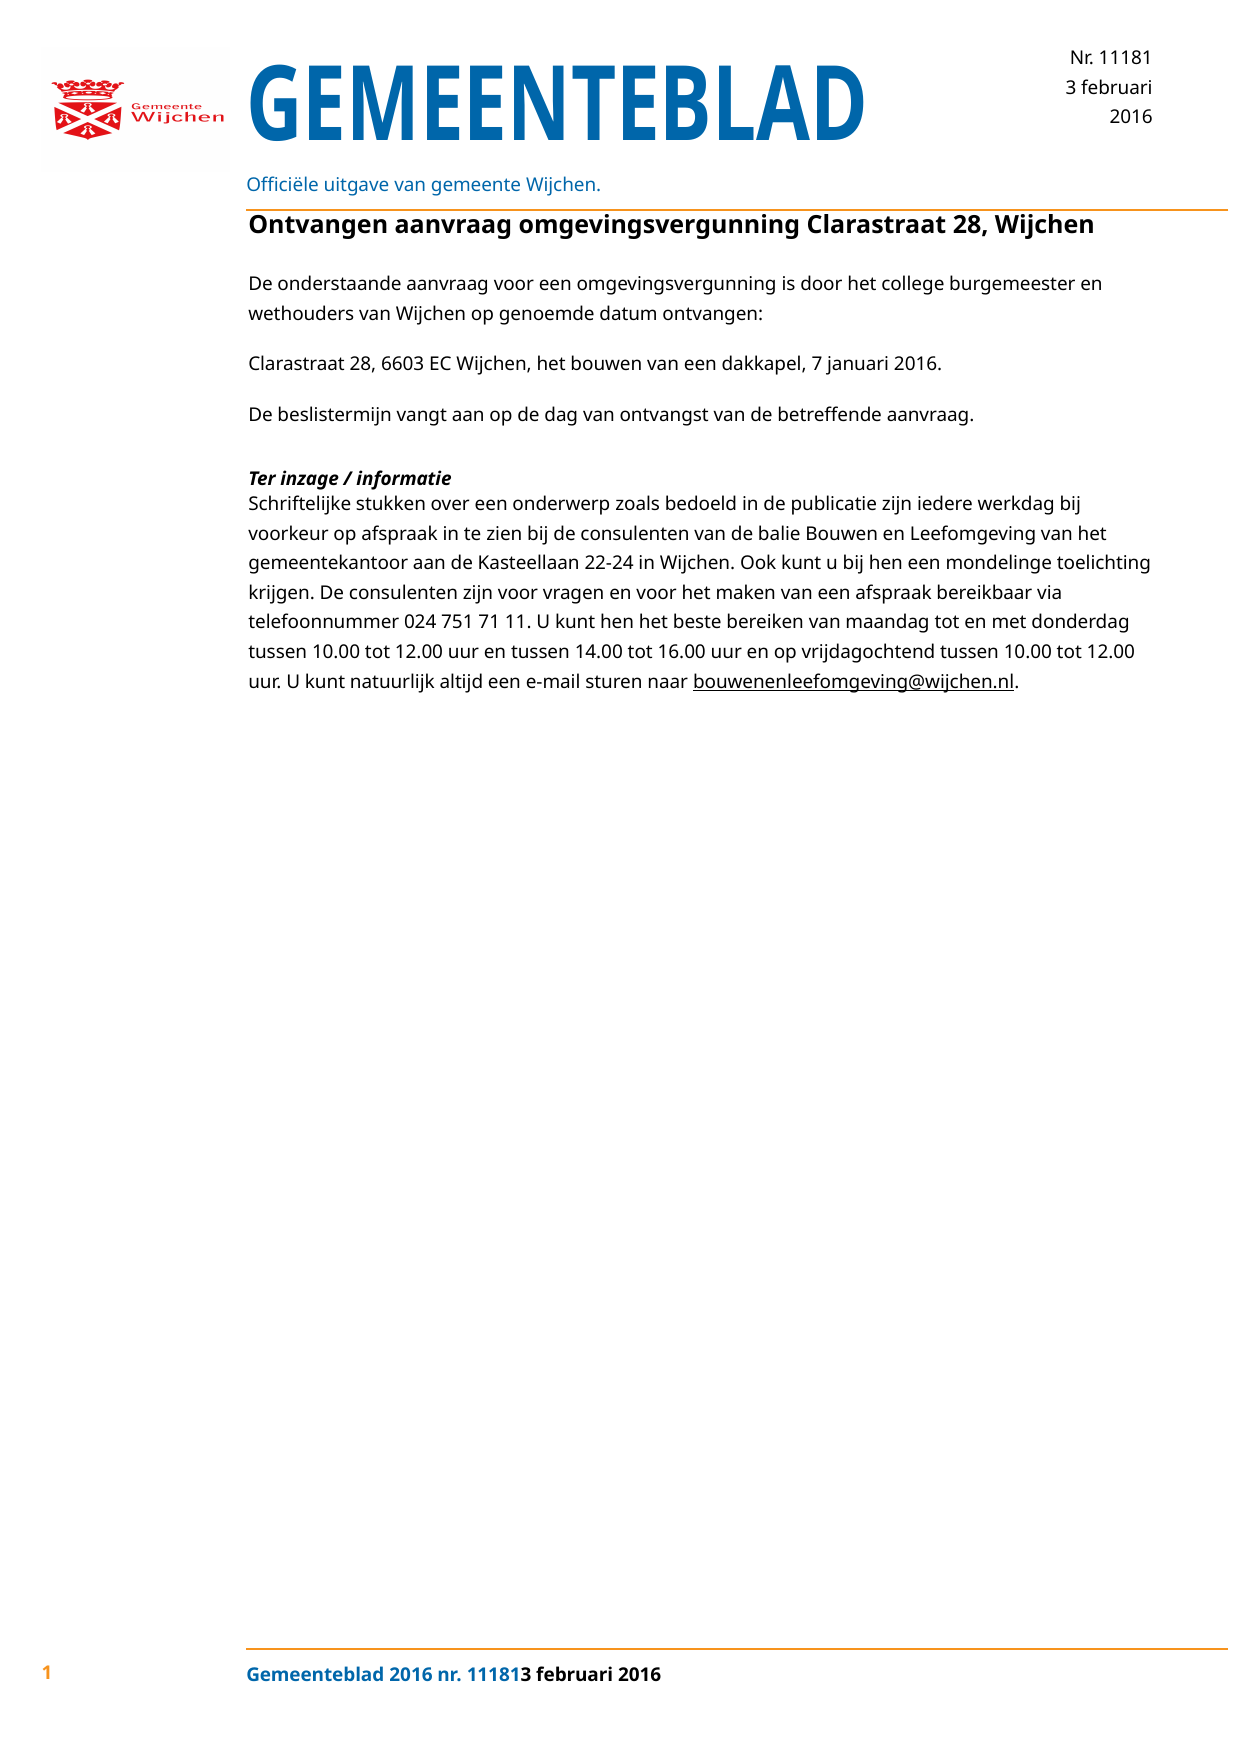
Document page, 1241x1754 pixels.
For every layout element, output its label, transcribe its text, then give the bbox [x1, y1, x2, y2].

text De beslistermijn vangt aan op de dag van ontvangst van de betreffende aanvraag. [248, 401, 1152, 426]
text Clarastraat 28, 6603 EC Wijchen, het bouwen van een dakkapel, 7 januari 2016. [248, 350, 1152, 376]
text Ontvangen aanvraag omgevingsvergunning Clarastraat 28, Wijchen [248, 211, 1152, 241]
picture [41, 47, 231, 172]
text Ter inzage / informatie [248, 465, 1152, 490]
text Schriftelijke stukken over een onderwerp zoals bedoeld in de publicatie zijn iedere werkdag bij voorkeur op afspraak in te zien bij de consulenten van de balie Bouwen en Leefomgeving van het gemeentekantoor aan de Kasteellaan 22-24 in Wijchen. Ook kunt u bij hen een mondelinge toelichting krijgen. De consulenten zijn voor vragen en voor het maken van een afspraak bereikbaar via telefoonnummer 024 751 71 11. U kunt hen het beste bereiken van maandag tot en met donderdag tussen 10.00 tot 12.00 uur en tussen 14.00 tot 16.00 uur en op vrijdagochtend tussen 10.00 tot 12.00 uur. U kunt natuurlijk altijd een e-mail sturen naar bouwenenleefomgeving@wijchen.nl. [248, 490, 1152, 694]
text De onderstaande aanvraag voor een omgevingsvergunning is door het college burgemeester en wethouders van Wijchen op genoemde datum ontvangen: [248, 270, 1152, 326]
